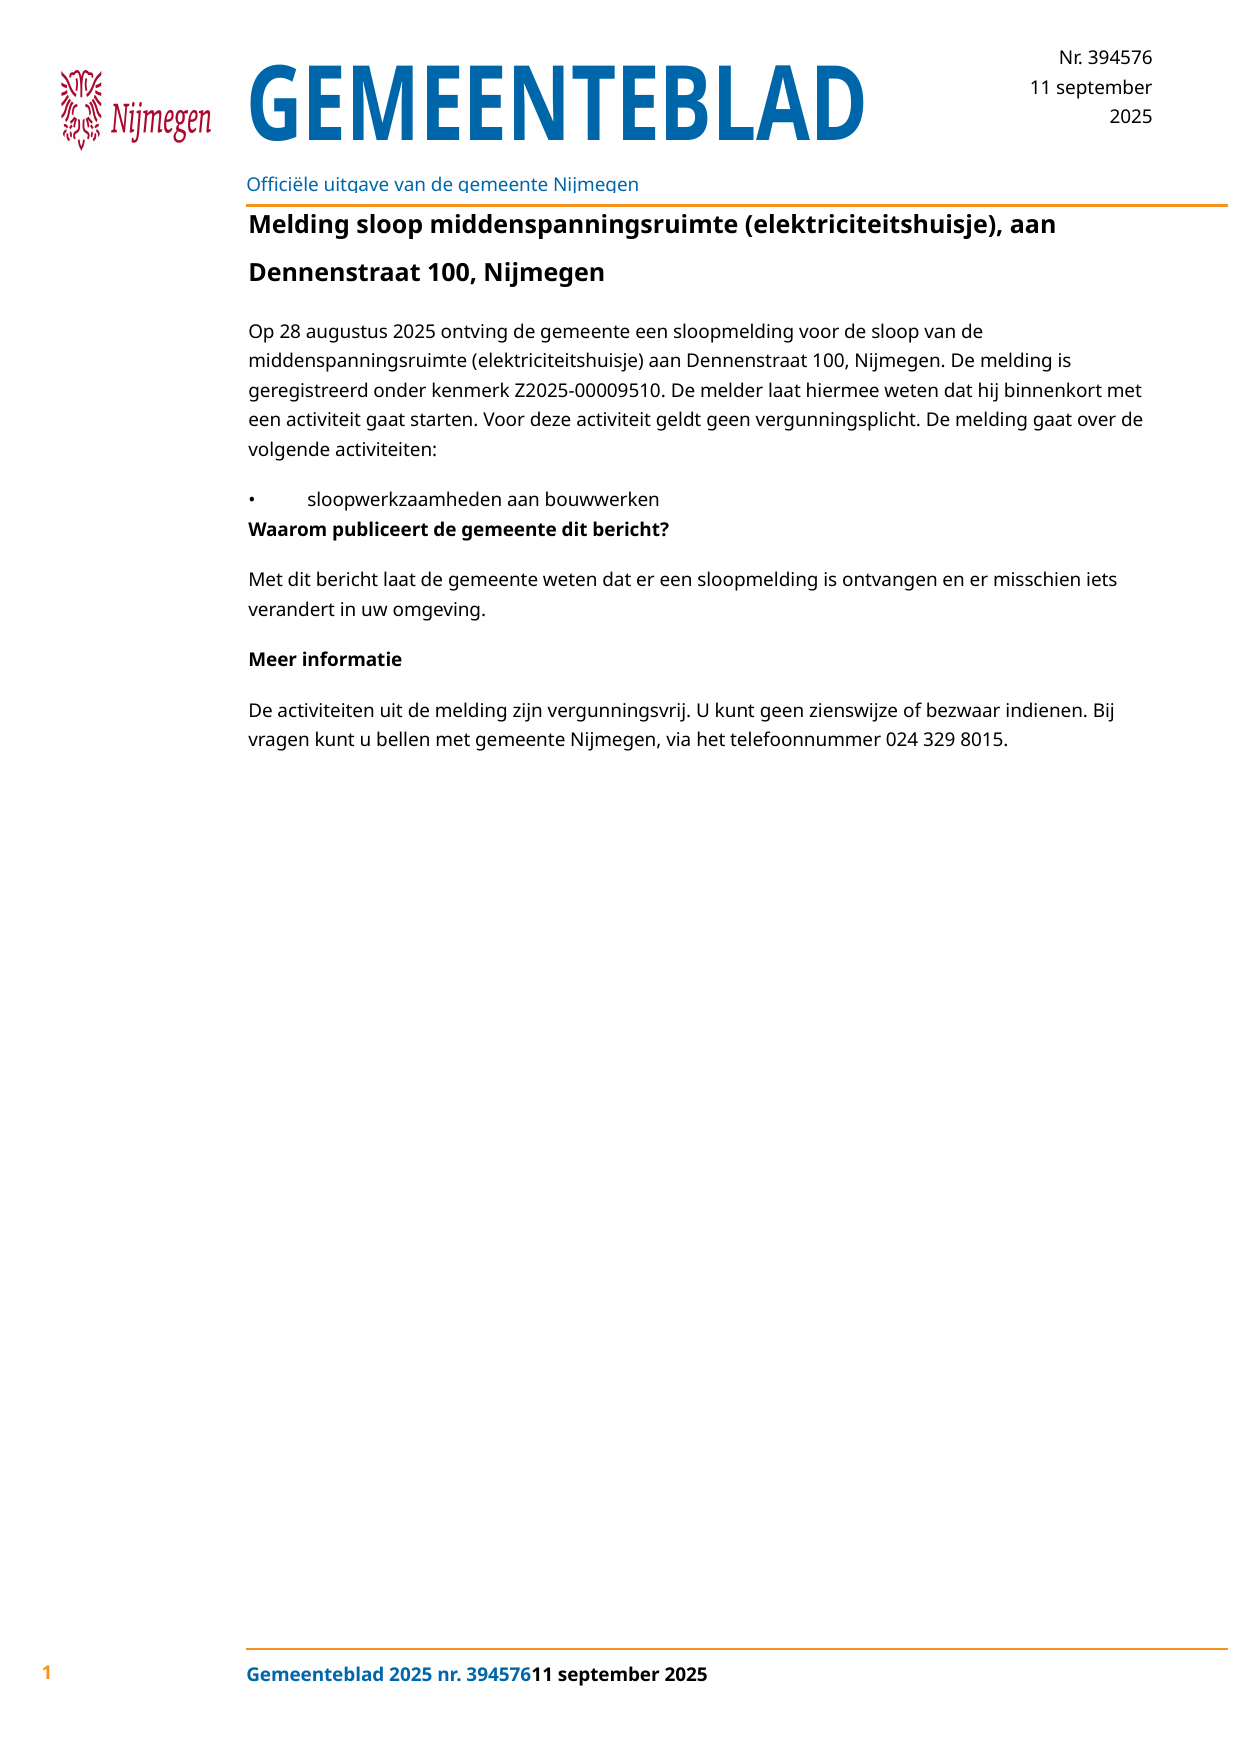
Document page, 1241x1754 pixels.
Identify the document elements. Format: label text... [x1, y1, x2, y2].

text Met dit bericht laat de gemeente weten dat er een sloopmelding is ontvangen en er misschien iets verandert in uw omgeving. [248, 567, 1152, 622]
text Melding sloop middenspanningsruimte (elektriciteitshuisje), aan Dennenstraat 100, Nijmegen [248, 207, 1152, 288]
text De activiteiten uit de melding zijn vergunningsvrij. U kunt geen zienswijze of bezwaar indienen. Bij vragen kunt u bellen met gemeente Nijmegen, via het telefoonnummer 024 329 8015. [248, 697, 1152, 752]
text Waarom publiceert de gemeente dit bericht? [248, 516, 1152, 542]
text Meer informatie [248, 647, 1152, 672]
text Op 28 augustus 2025 ontving de gemeente een sloopmelding voor de sloop van de middenspanningsruimte (elektriciteitshuisje) aan Dennenstraat 100, Nijmegen. De melding is geregistreerd onder kenmerk Z2025-00009510. De melder laat hiermee weten dat hij binnenkort met een activiteit gaat starten. Voor deze activiteit geldt geen vergunningsplicht. De melding gaat over de volgende activiteiten: [248, 318, 1152, 462]
picture [41, 47, 231, 172]
list sloopwerkzaamheden aan bouwwerken [248, 487, 1152, 512]
